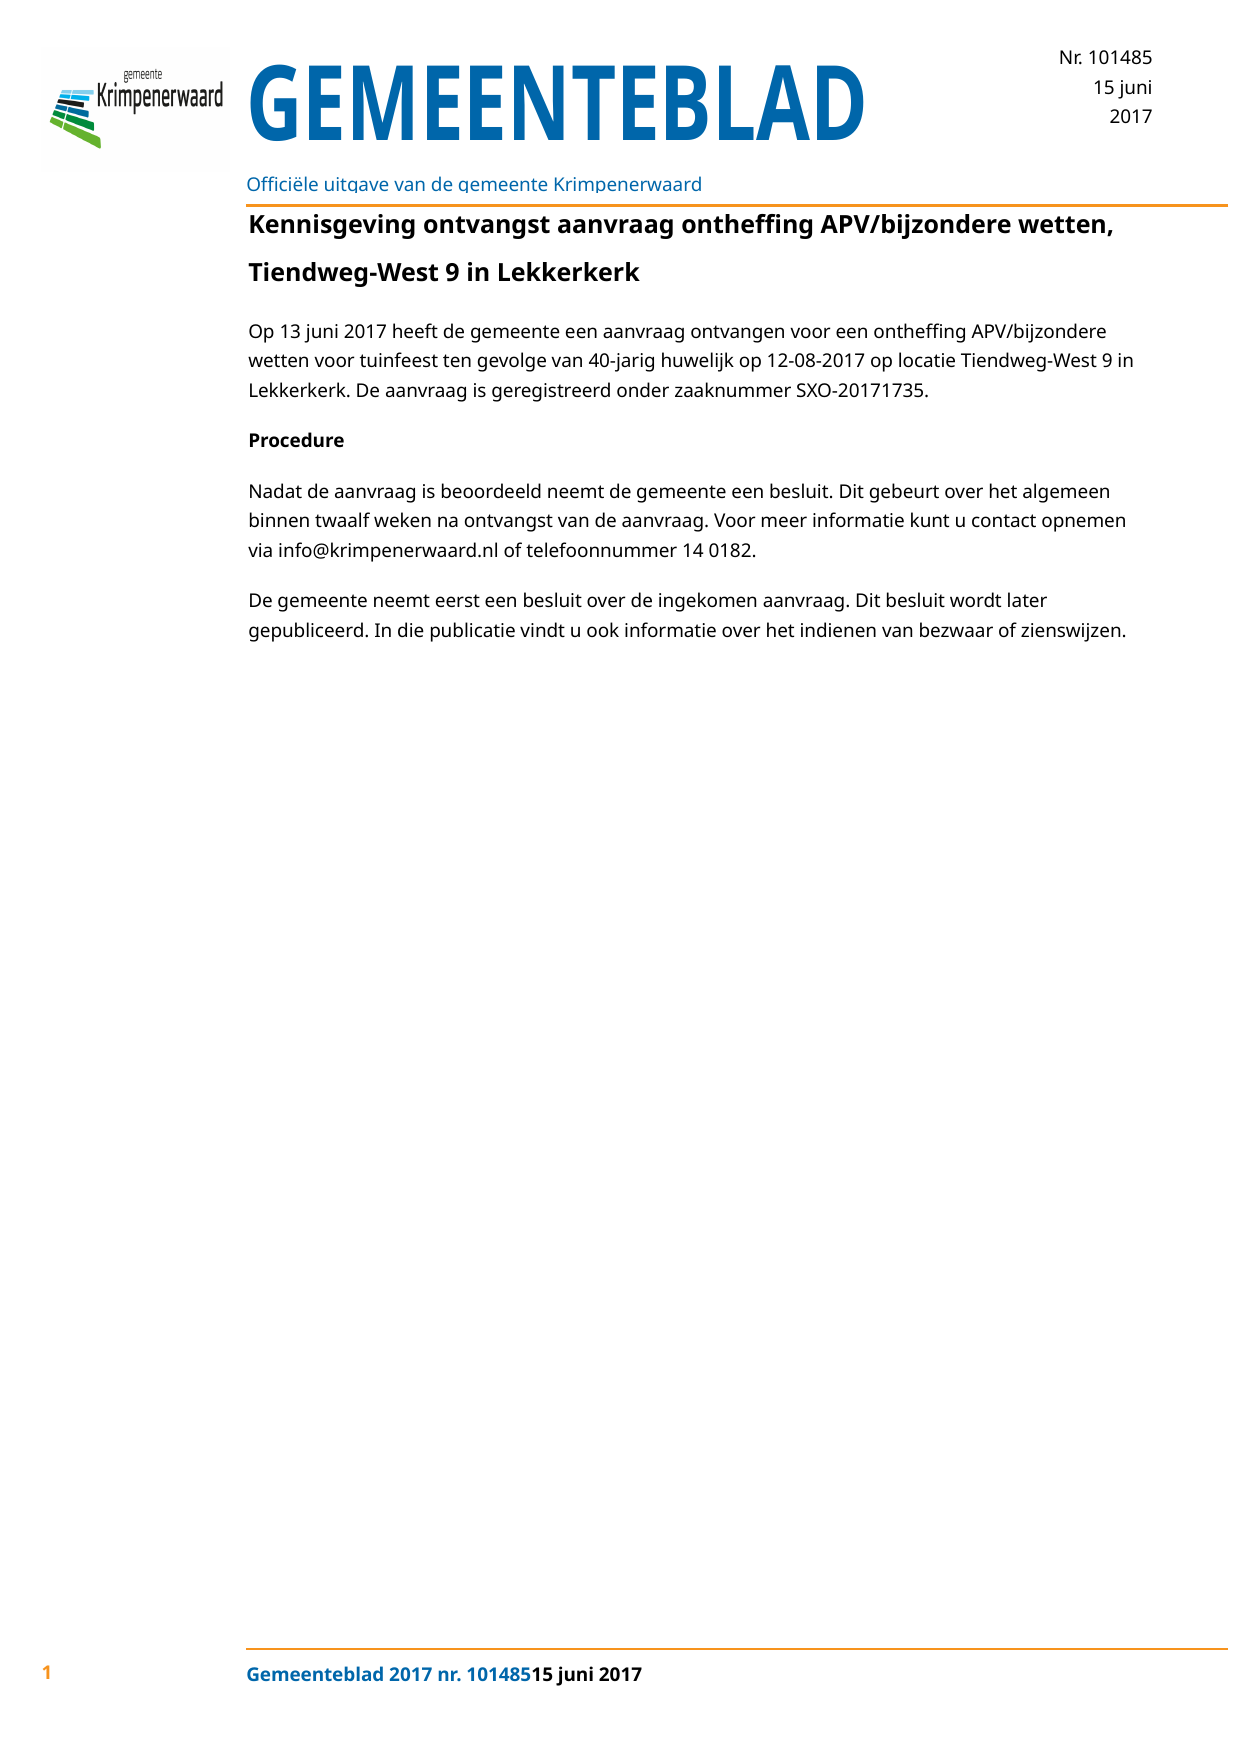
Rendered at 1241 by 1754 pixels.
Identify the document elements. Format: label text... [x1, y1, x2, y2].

text Procedure [248, 427, 1152, 453]
text De gemeente neemt eerst een besluit over de ingekomen aanvraag. Dit besluit wordt later gepubliceerd. In die publicatie vindt u ook informatie over het indienen van bezwaar of zienswijzen. [248, 587, 1152, 643]
text Nadat de aanvraag is beoordeeld neemt de gemeente een besluit. Dit gebeurt over het algemeen binnen twaalf weken na ontvangst van de aanvraag. Voor meer informatie kunt u contact opnemen via info@krimpenerwaard.nl of telefoonnummer 14 0182. [248, 478, 1152, 563]
text Op 13 juni 2017 heeft de gemeente een aanvraag ontvangen voor een ontheffing APV/bijzondere wetten voor tuinfeest ten gevolge van 40-jarig huwelijk op 12-08-2017 op locatie Tiendweg-West 9 in Lekkerkerk. De aanvraag is geregistreerd onder zaaknummer SXO-20171735. [248, 318, 1152, 403]
picture [41, 47, 231, 172]
text Kennisgeving ontvangst aanvraag ontheffing APV/bijzondere wetten, Tiendweg-West 9 in Lekkerkerk [248, 207, 1152, 288]
